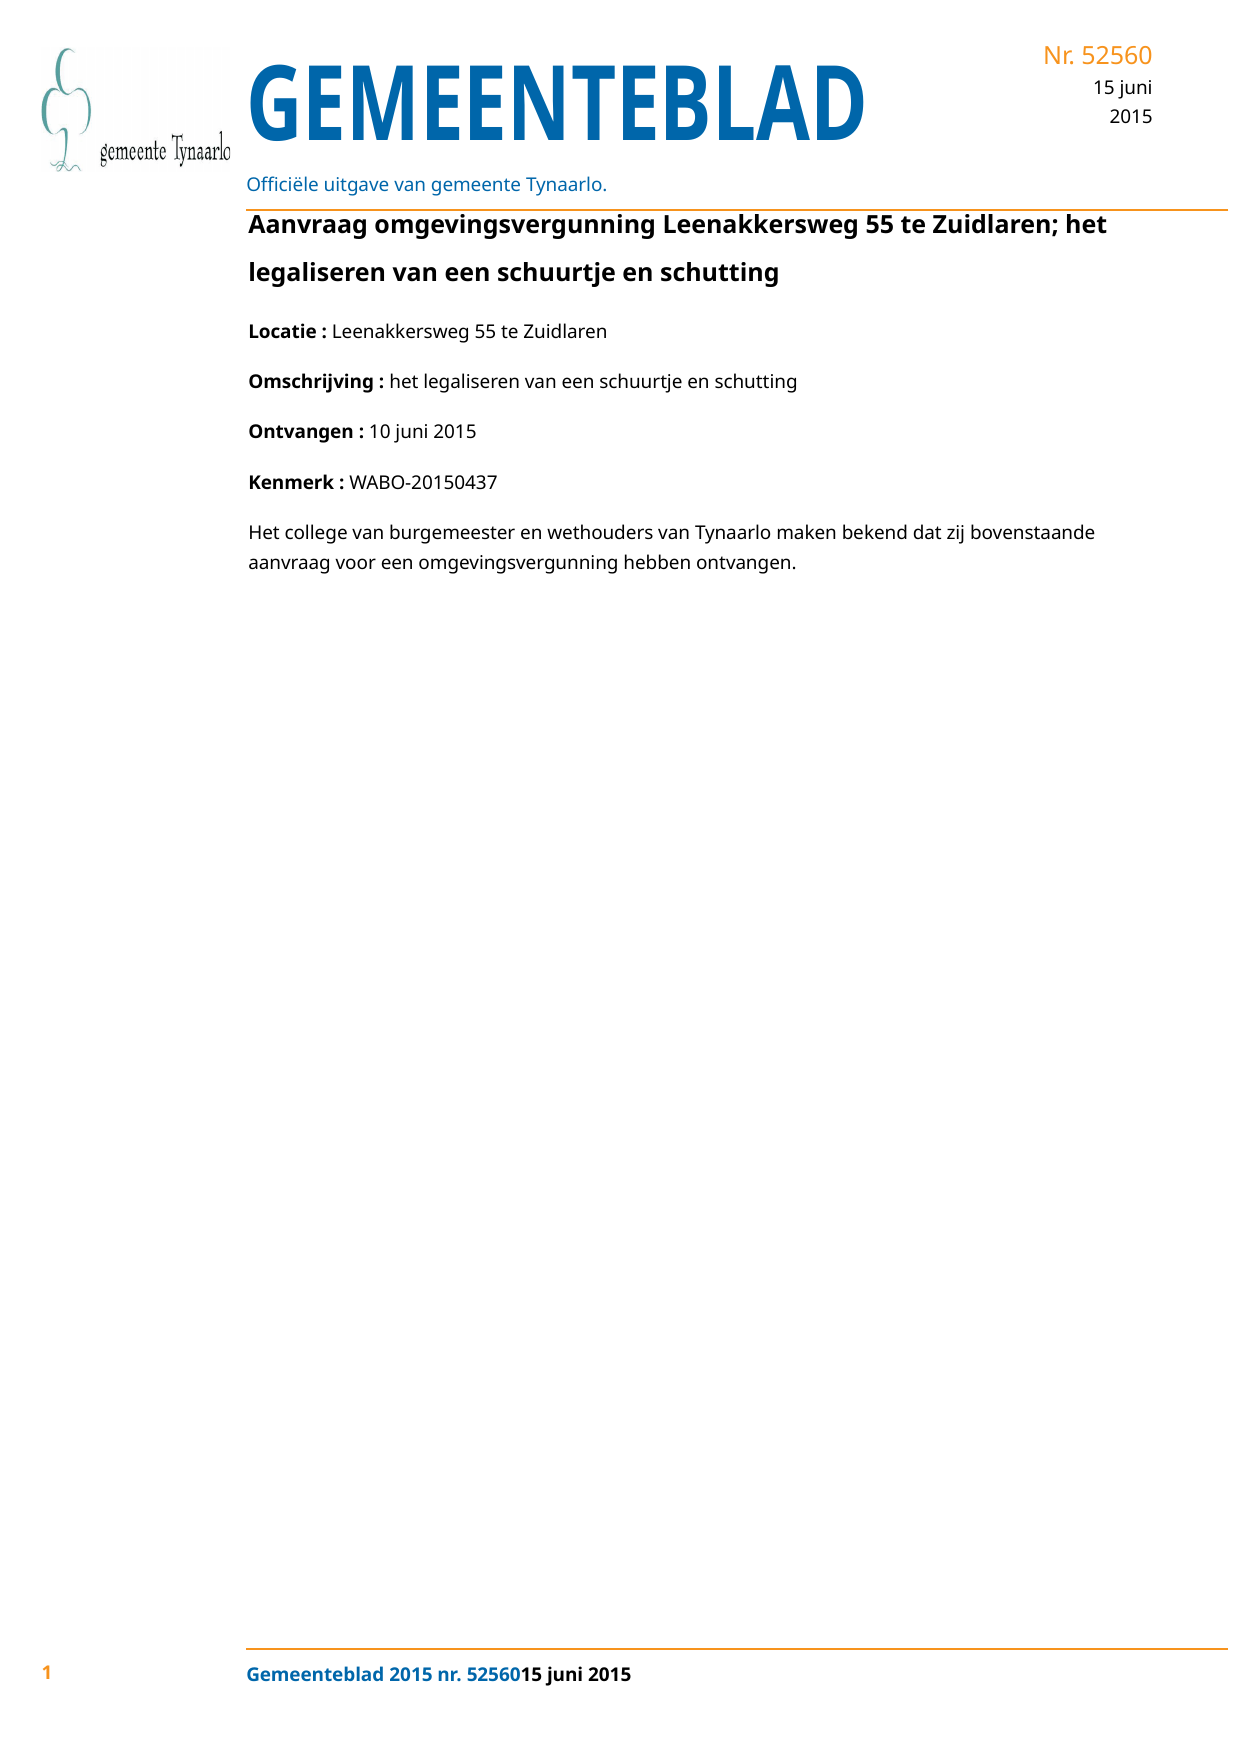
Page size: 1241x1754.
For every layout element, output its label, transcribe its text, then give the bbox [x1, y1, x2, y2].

text Het college van burgemeester en wethouders van Tynaarlo maken bekend dat zij bovenstaande aanvraag voor een omgevingsvergunning hebben ontvangen. [248, 519, 1152, 575]
text Ontvangen : 10 juni 2015 [248, 419, 1152, 444]
text Omschrijving : het legaliseren van een schuurtje en schutting [248, 368, 1152, 394]
picture [41, 47, 231, 172]
text Kenmerk : WABO-20150437 [248, 469, 1152, 495]
text Locatie : Leenakkersweg 55 te Zuidlaren [248, 318, 1152, 344]
text Aanvraag omgevingsvergunning Leenakkersweg 55 te Zuidlaren; het legaliseren van een schuurtje en schutting [248, 211, 1152, 288]
